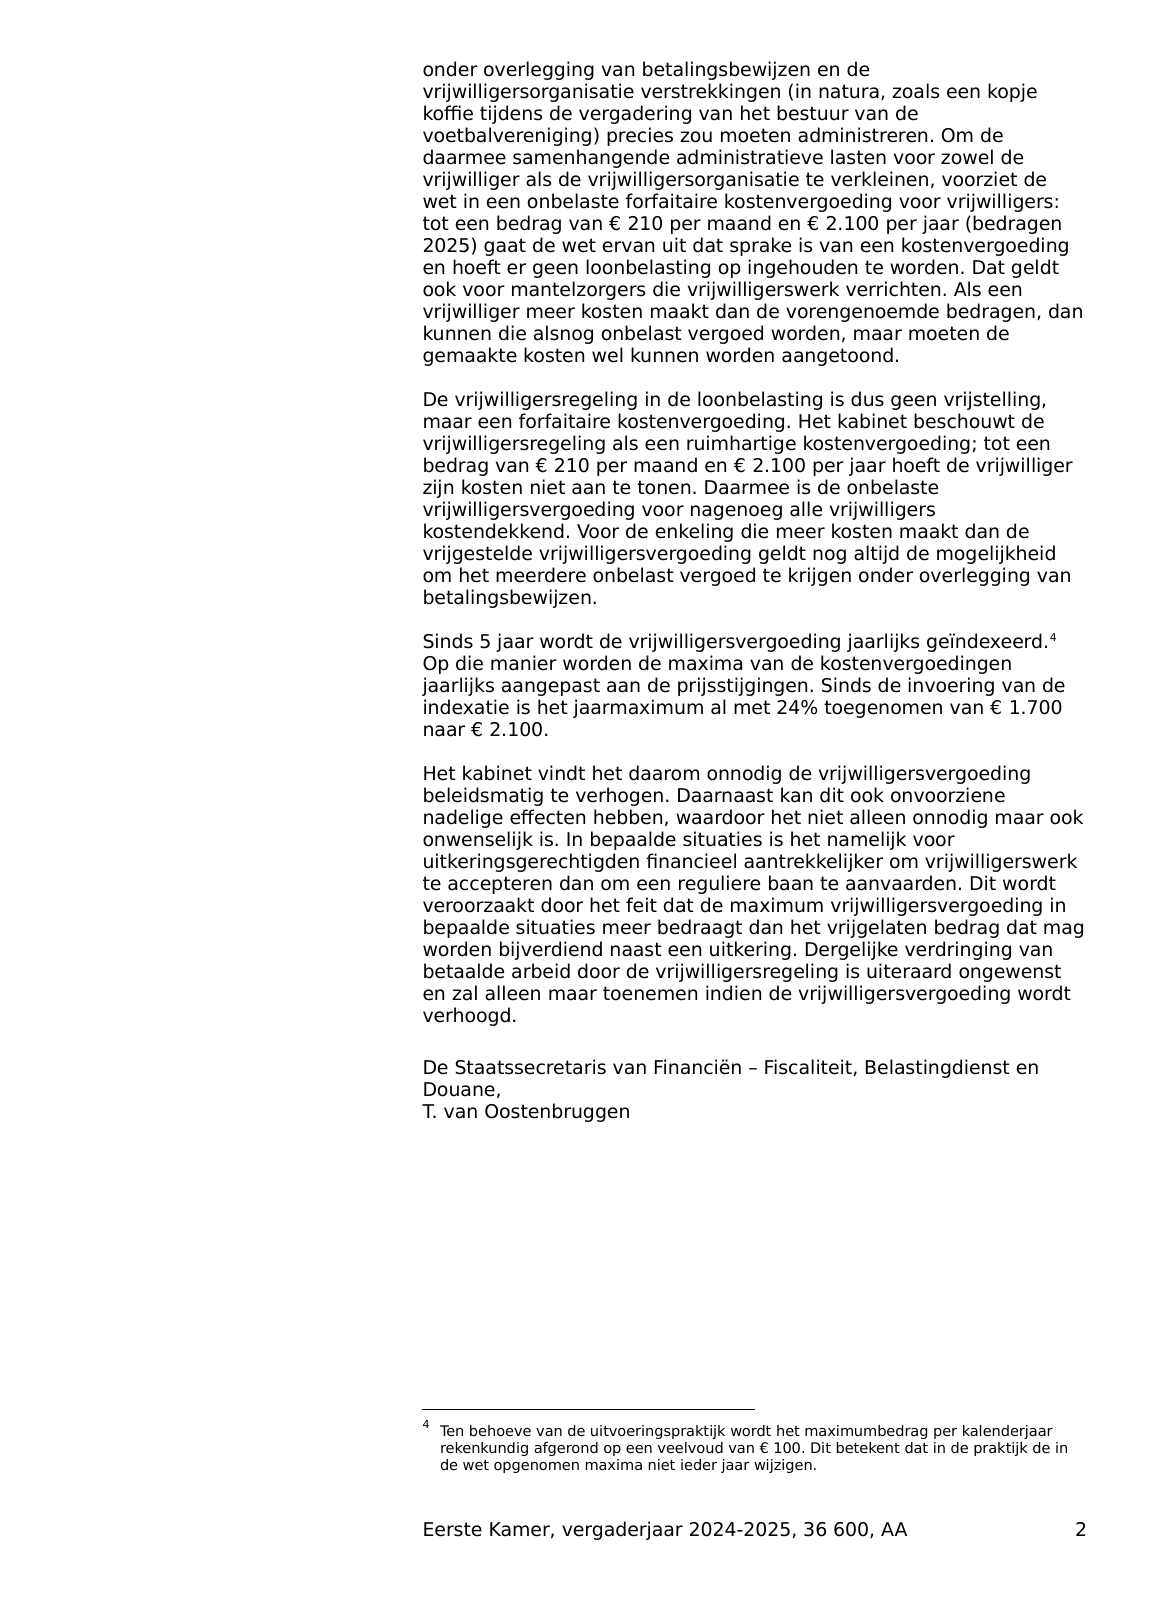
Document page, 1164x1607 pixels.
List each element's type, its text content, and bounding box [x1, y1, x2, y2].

text Het kabinet vindt het daarom onnodig de vrijwilligersvergoeding beleidsmatig te verhogen. Daarnaast kan dit ook onvoorziene nadelige effecten hebben, waardoor het niet alleen onnodig maar ook onwenselijk is. In bepaalde situaties is het namelijk voor uitkeringsgerechtigden financieel aantrekkelijker om vrijwilligerswerk te accepteren dan om een reguliere baan te aanvaarden. Dit wordt veroorzaakt door het feit dat de maximum vrijwilligersvergoeding in bepaalde situaties meer bedraagt dan het vrijgelaten bedrag dat mag worden bijverdiend naast een uitkering. Dergelijke verdringing van betaalde arbeid door de vrijwilligersregeling is uiteraard ongewenst en zal alleen maar toenemen indien de vrijwilligersvergoeding wordt verhoogd. [422, 763, 1087, 1027]
text Sinds 5 jaar wordt de vrijwilligersvergoeding jaarlijks geïndexeerd. Op die manier worden de maxima van de kostenvergoedingen jaarlijks aangepast aan de prijsstijgingen. Sinds de invoering van de indexatie is het jaarmaximum al met 24% toegenomen van € 1.700 naar € 2.100. [422, 631, 1087, 741]
text Ten behoeve van de uitvoeringspraktijk wordt het maximumbedrag per kalenderjaar rekenkundig afgerond op een veelvoud van € 100. Dit betekent dat in de praktijk de in de wet opgenomen maxima niet ieder jaar wijzigen. [422, 1418, 1087, 1474]
text onder overlegging van betalingsbewijzen en de vrijwilligersorganisatie verstrekkingen (in natura, zoals een kopje koffie tijdens de vergadering van het bestuur van de voetbalvereniging) precies zou moeten administreren. Om de daarmee samenhangende administratieve lasten voor zowel de vrijwilliger als de vrijwilligersorganisatie te verkleinen, voorziet de wet in een onbelaste forfaitaire kostenvergoeding voor vrijwilligers: tot een bedrag van € 210 per maand en € 2.100 per jaar (bedragen 2025) gaat de wet ervan uit dat sprake is van een kostenvergoeding en hoeft er geen loonbelasting op ingehouden te worden. Dat geldt ook voor mantelzorgers die vrijwilligerswerk verrichten. Als een vrijwilliger meer kosten maakt dan de vorengenoemde bedragen, dan kunnen die alsnog onbelast vergoed worden, maar moeten de gemaakte kosten wel kunnen worden aangetoond. [422, 59, 1087, 367]
text De vrijwilligersregeling in de loonbelasting is dus geen vrijstelling, maar een forfaitaire kostenvergoeding. Het kabinet beschouwt de vrijwilligersregeling als een ruimhartige kostenvergoeding; tot een bedrag van € 210 per maand en € 2.100 per jaar hoeft de vrijwilliger zijn kosten niet aan te tonen. Daarmee is de onbelaste vrijwilligersvergoeding voor nagenoeg alle vrijwilligers kostendekkend. Voor de enkeling die meer kosten maakt dan de vrijgestelde vrijwilligersvergoeding geldt nog altijd de mogelijkheid om het meerdere onbelast vergoed te krijgen onder overlegging van betalingsbewijzen. [422, 389, 1087, 609]
text De Staatssecretaris van Financiën – Fiscaliteit, Belastingdienst en Douane, T. van Oostenbruggen [422, 1057, 1087, 1123]
